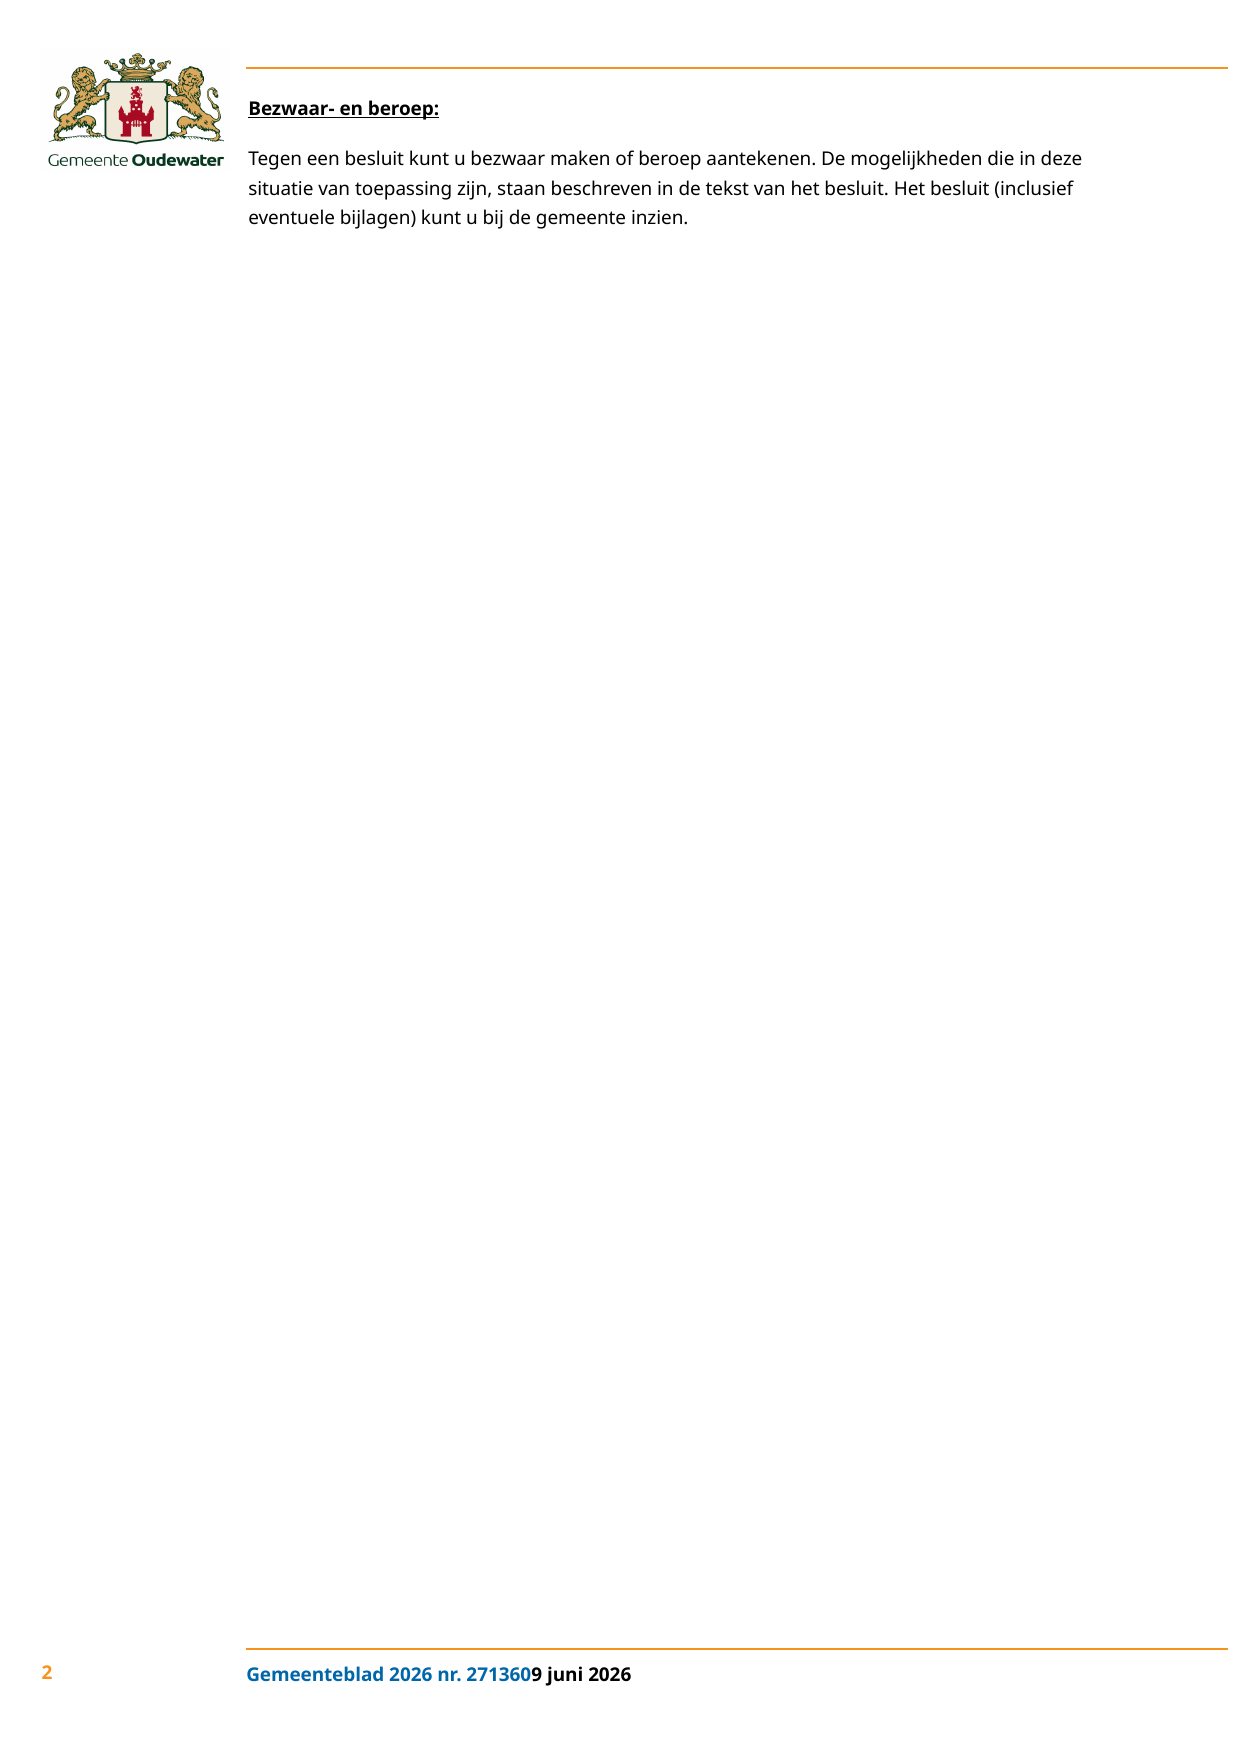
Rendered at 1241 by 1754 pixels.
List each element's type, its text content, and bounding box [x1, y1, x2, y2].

text Bezwaar- en beroep: [248, 95, 1152, 121]
picture [41, 47, 231, 172]
text Tegen een besluit kunt u bezwaar maken of beroep aantekenen. De mogelijkheden die in deze situatie van toepassing zijn, staan beschreven in de tekst van het besluit. Het besluit (inclusief eventuele bijlagen) kunt u bij de gemeente inzien. [248, 145, 1152, 230]
